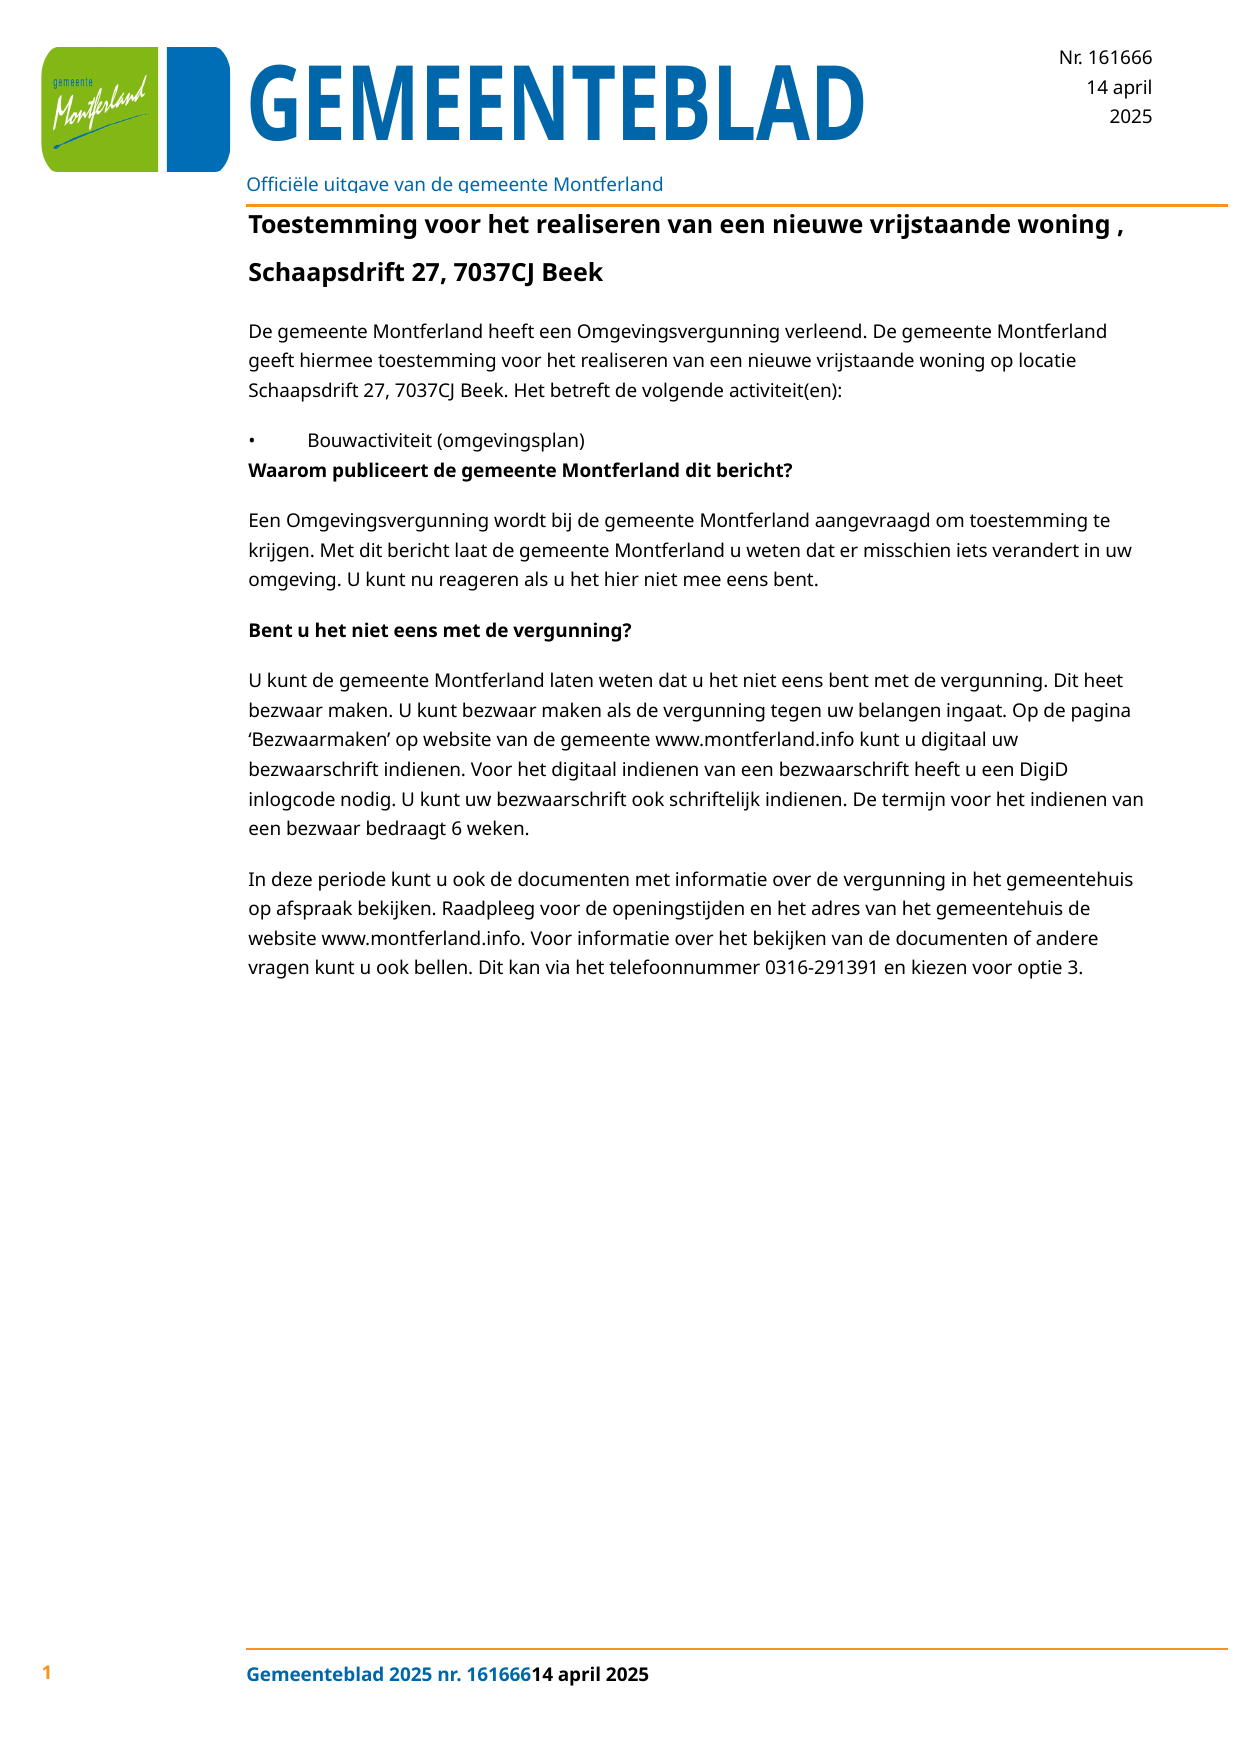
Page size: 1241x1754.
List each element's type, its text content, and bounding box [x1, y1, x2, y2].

text Toestemming voor het realiseren van een nieuwe vrijstaande woning , Schaapsdrift 27, 7037CJ Beek [248, 207, 1152, 288]
text In deze periode kunt u ook de documenten met informatie over de vergunning in het gemeentehuis op afspraak bekijken. Raadpleeg voor de openingstijden en het adres van het gemeentehuis de website www.montferland.info. Voor informatie over het bekijken van de documenten of andere vragen kunt u ook bellen. Dit kan via het telefoonnummer 0316-291391 en kiezen voor optie 3. [248, 866, 1152, 980]
picture [41, 47, 231, 172]
text Waarom publiceert de gemeente Montferland dit bericht? [248, 457, 1152, 483]
text Bent u het niet eens met de vergunning? [248, 617, 1152, 643]
list Bouwactiviteit (omgevingsplan) [248, 427, 1152, 453]
text Een Omgevingsvergunning wordt bij de gemeente Montferland aangevraagd om toestemming te krijgen. Met dit bericht laat de gemeente Montferland u weten dat er misschien iets verandert in uw omgeving. U kunt nu reageren als u het hier niet mee eens bent. [248, 507, 1152, 592]
text U kunt de gemeente Montferland laten weten dat u het niet eens bent met de vergunning. Dit heet bezwaar maken. U kunt bezwaar maken als de vergunning tegen uw belangen ingaat. Op de pagina ‘Bezwaarmaken’ op website van de gemeente www.montferland.info kunt u digitaal uw bezwaarschrift indienen. Voor het digitaal indienen van een bezwaarschrift heeft u een DigiD inlogcode nodig. U kunt uw bezwaarschrift ook schriftelijk indienen. De termijn voor het indienen van een bezwaar bedraagt 6 weken. [248, 667, 1152, 841]
text De gemeente Montferland heeft een Omgevingsvergunning verleend. De gemeente Montferland geeft hiermee toestemming voor het realiseren van een nieuwe vrijstaande woning op locatie Schaapsdrift 27, 7037CJ Beek. Het betreft de volgende activiteit(en): [248, 318, 1152, 403]
